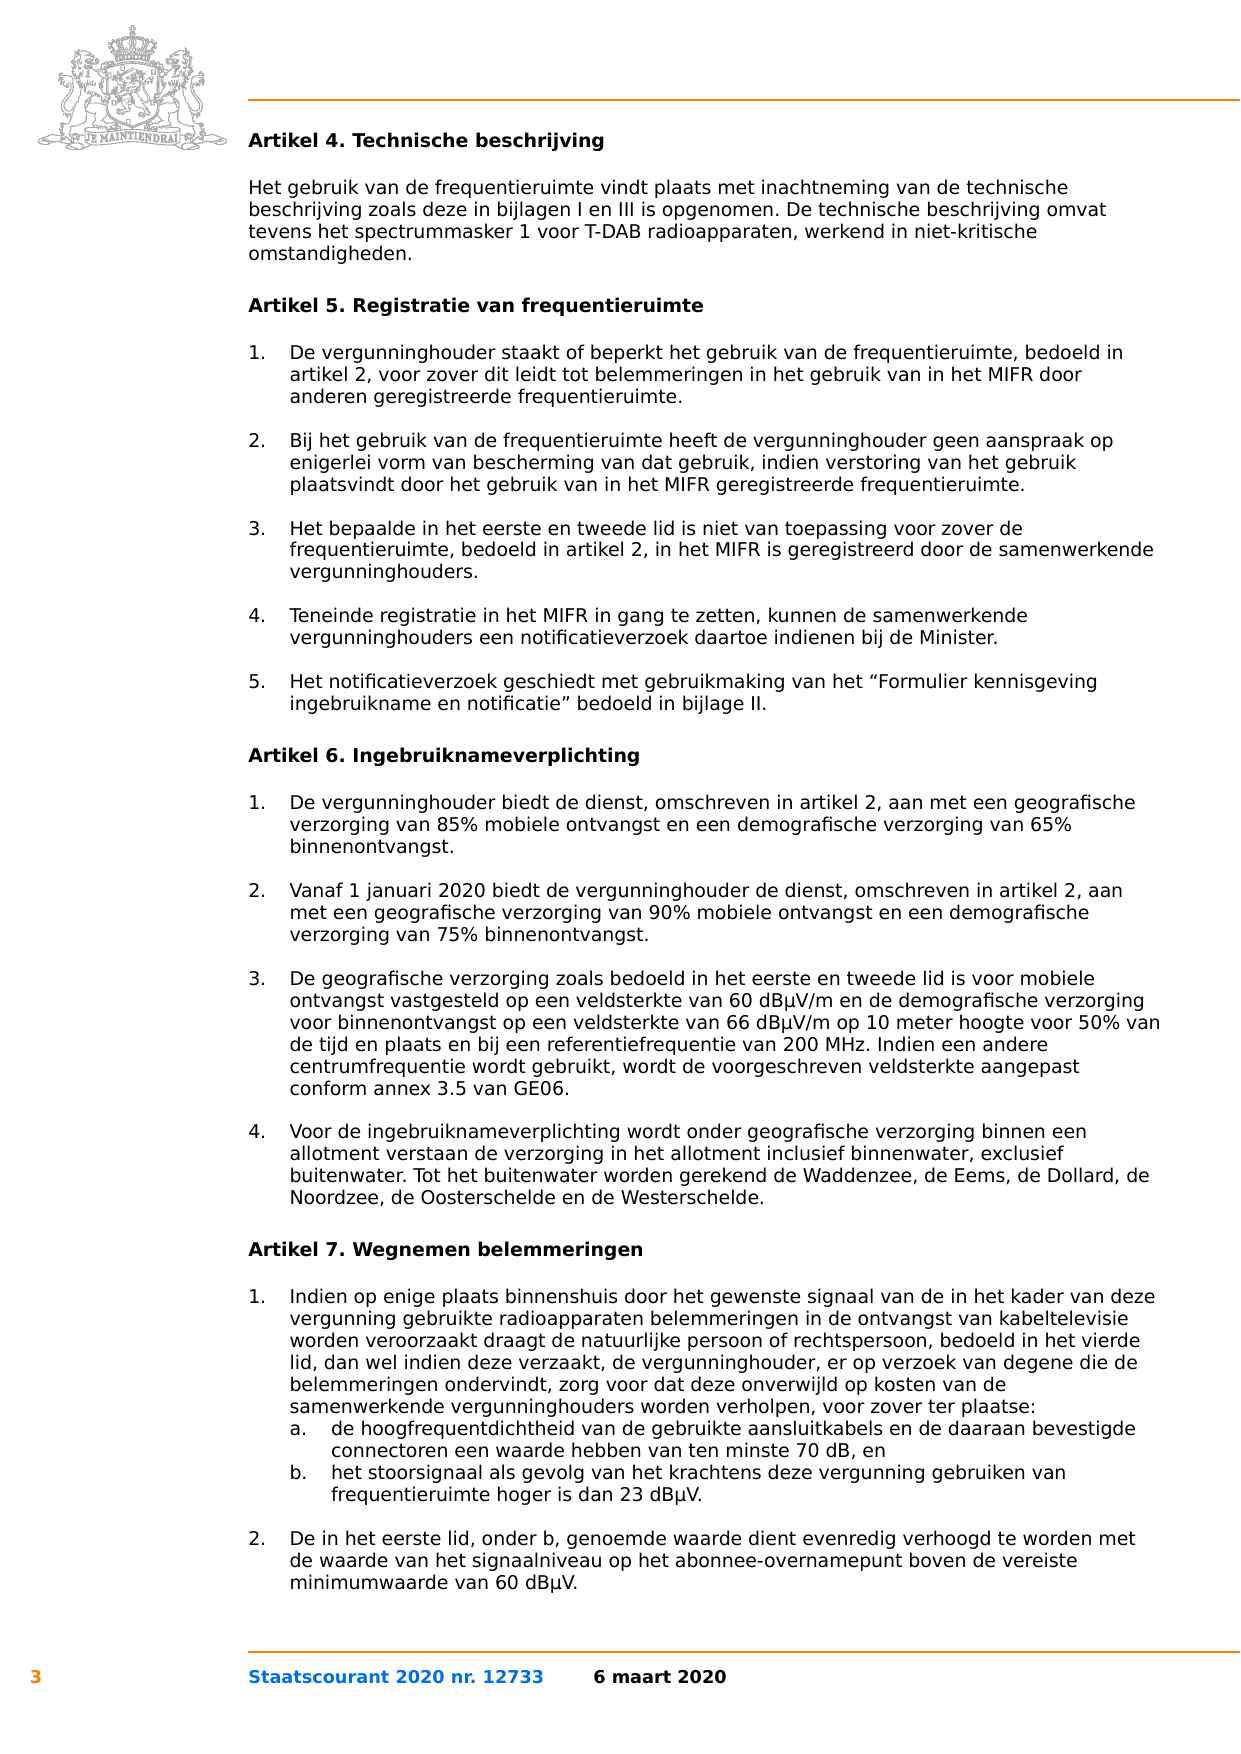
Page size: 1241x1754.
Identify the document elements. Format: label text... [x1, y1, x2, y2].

text Het gebruik van de frequentieruimte vindt plaats met inachtneming van de technische beschrijving zoals deze in bijlagen I en III is opgenomen. De technische beschrijving omvat tevens het spectrummasker 1 voor T-DAB radioapparaten, werkend in niet-kritische omstandigheden. [248, 177, 1163, 265]
subtitle Artikel 4. Technische beschrijving [248, 130, 1163, 152]
text 2. De in het eerste lid, onder b, genoemde waarde dient evenredig verhoogd te worden met de waarde van het signaalniveau op het abonnee-overnamepunt boven de vereiste minimumwaarde van 60 dBμV. [248, 1528, 1163, 1594]
text 1. De vergunninghouder staakt of beperkt het gebruik van de frequentieruimte, bedoeld in artikel 2, voor zover dit leidt tot belemmeringen in het gebruik van in het MIFR door anderen geregistreerde frequentieruimte. [248, 342, 1163, 408]
subtitle Artikel 5. Registratie van frequentieruimte [248, 295, 1163, 317]
text 1. Indien op enige plaats binnenshuis door het gewenste signaal van de in het kader van deze vergunning gebruikte radioapparaten belemmeringen in de ontvangst van kabeltelevisie worden veroorzaakt draagt de natuurlijke persoon of rechtspersoon, bedoeld in het vierde lid, dan wel indien deze verzaakt, de vergunninghouder, er op verzoek van degene die de belemmeringen ondervindt, zorg voor dat deze onverwijld op kosten van de samenwerkende vergunninghouders worden verholpen, voor zover ter plaatse: [248, 1286, 1163, 1418]
text 5. Het notificatieverzoek geschiedt met gebruikmaking van het “Formulier kennisgeving ingebruikname en notificatie” bedoeld in bijlage II. [248, 671, 1163, 715]
subtitle Artikel 7. Wegnemen belemmeringen [248, 1239, 1163, 1261]
text 2. Vanaf 1 januari 2020 biedt de vergunninghouder de dienst, omschreven in artikel 2, aan met een geografische verzorging van 90% mobiele ontvangst en een demografische verzorging van 75% binnenontvangst. [248, 880, 1163, 946]
picture [38, 25, 227, 150]
text 2. Bij het gebruik van de frequentieruimte heeft de vergunninghouder geen aanspraak op enigerlei vorm van bescherming van dat gebruik, indien verstoring van het gebruik plaatsvindt door het gebruik van in het MIFR geregistreerde frequentieruimte. [248, 429, 1163, 496]
text 3. Het bepaalde in het eerste en tweede lid is niet van toepassing voor zover de frequentieruimte, bedoeld in artikel 2, in het MIFR is geregistreerd door de samenwerkende vergunninghouders. [248, 517, 1163, 583]
text 4. Voor de ingebruiknameverplichting wordt onder geografische verzorging binnen een allotment verstaan de verzorging in het allotment inclusief binnenwater, exclusief buitenwater. Tot het buitenwater worden gerekend de Waddenzee, de Eems, de Dollard, de Noordzee, de Oosterschelde en de Westerschelde. [248, 1121, 1163, 1209]
subtitle Artikel 6. Ingebruiknameverplichting [248, 745, 1163, 767]
text b. het stoorsignaal als gevolg van het krachtens deze vergunning gebruiken van frequentieruimte hoger is dan 23 dBμV. [289, 1462, 1163, 1506]
text a. de hoogfrequentdichtheid van de gebruikte aansluitkabels en de daaraan bevestigde connectoren een waarde hebben van ten minste 70 dB, en [289, 1418, 1163, 1462]
text 3. De geografische verzorging zoals bedoeld in het eerste en tweede lid is voor mobiele ontvangst vastgesteld op een veldsterkte van 60 dBµV/m en de demografische verzorging voor binnenontvangst op een veldsterkte van 66 dBµV/m op 10 meter hoogte voor 50% van de tijd en plaats en bij een referentiefrequentie van 200 MHz. Indien een andere centrumfrequentie wordt gebruikt, wordt de voorgeschreven veldsterkte aangepast conform annex 3.5 van GE06. [248, 968, 1163, 1099]
text 4. Teneinde registratie in het MIFR in gang te zetten, kunnen de samenwerkende vergunninghouders een notificatieverzoek daartoe indienen bij de Minister. [248, 605, 1163, 649]
text 1. De vergunninghouder biedt de dienst, omschreven in artikel 2, aan met een geografische verzorging van 85% mobiele ontvangst en een demografische verzorging van 65% binnenontvangst. [248, 792, 1163, 858]
